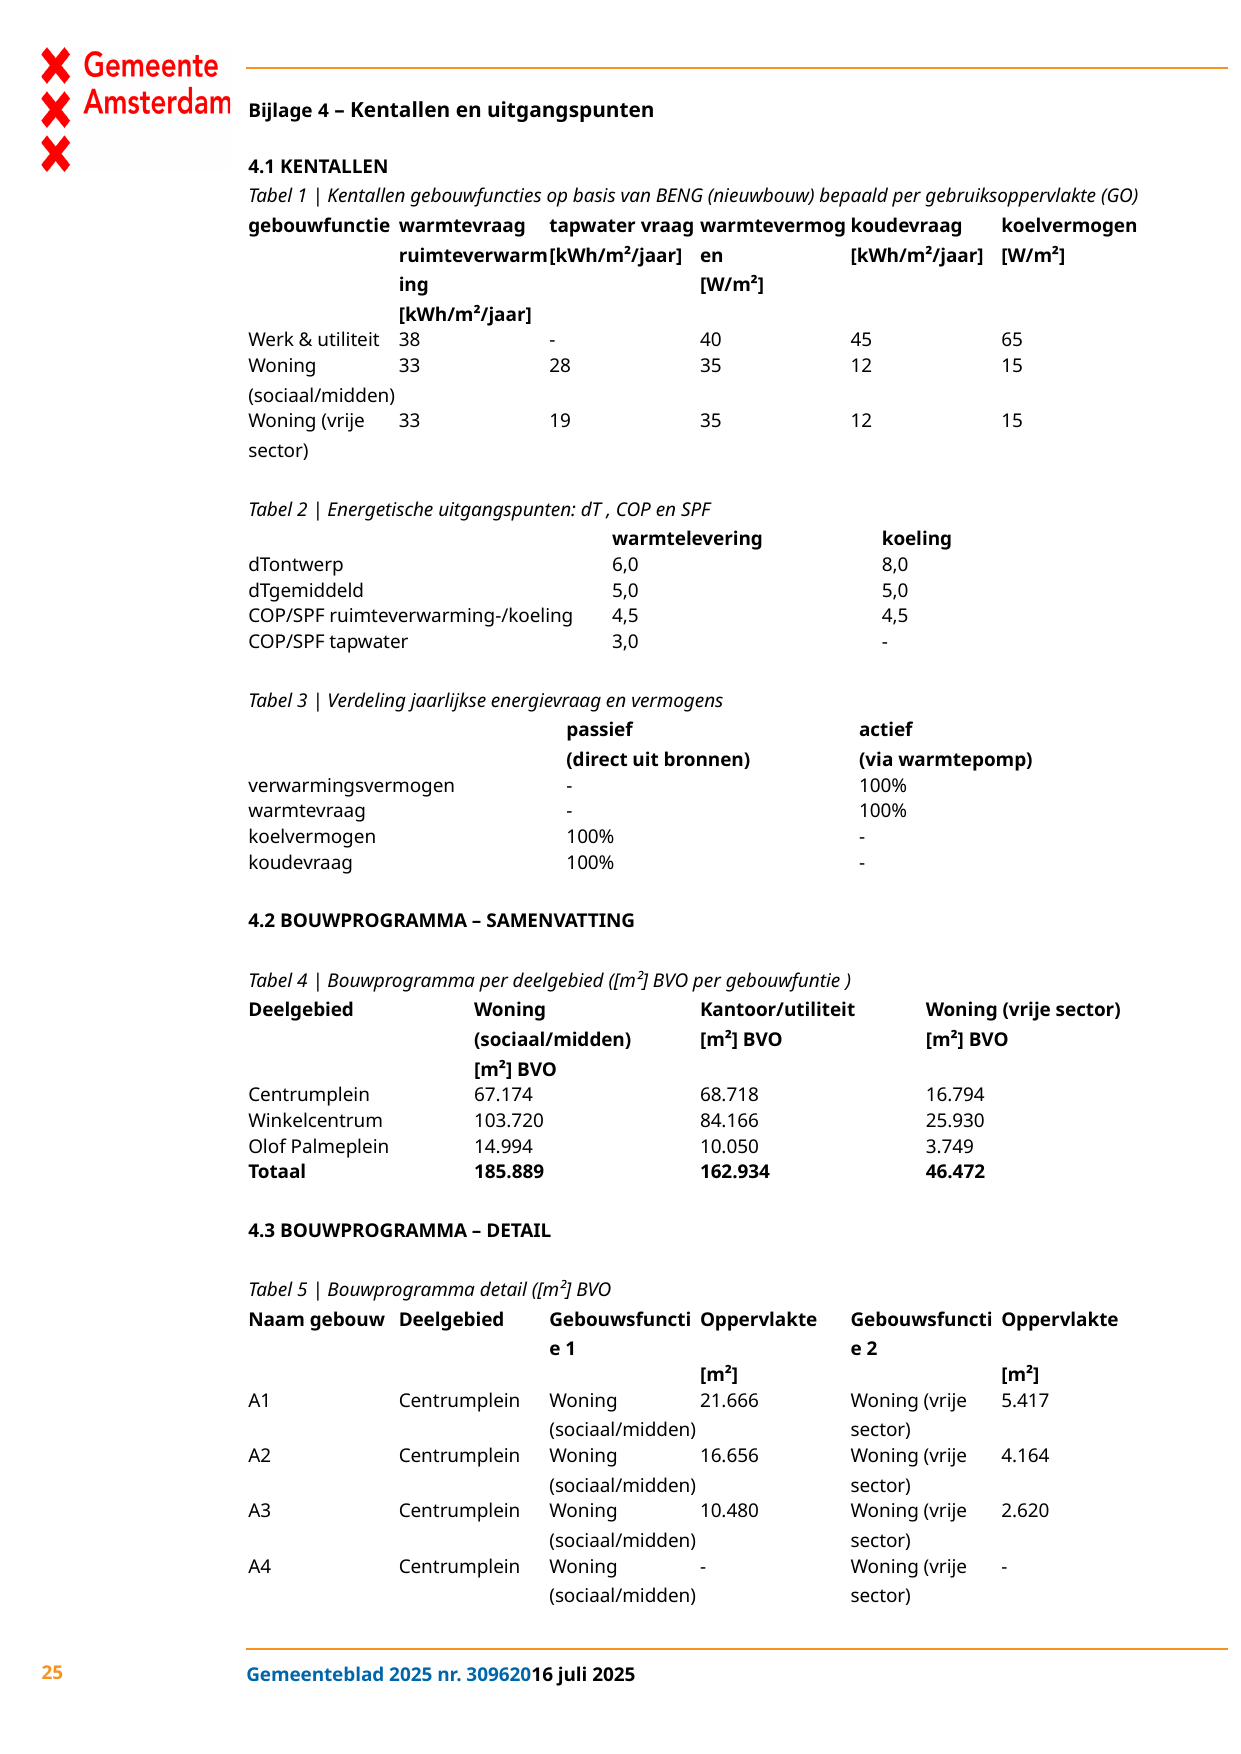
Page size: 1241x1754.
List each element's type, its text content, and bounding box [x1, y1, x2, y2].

table_cell 16.794 [926, 1081, 1152, 1107]
table_cell Woning (vrije sector) [850, 1387, 1001, 1442]
table_cell 185.889 [474, 1159, 700, 1184]
table_cell - [700, 1553, 850, 1608]
table_cell 10.480 [700, 1498, 850, 1553]
table_header passief (direct uit bronnen) [566, 717, 859, 772]
text Tabel 3 | Verdeling jaarlijkse energievraag en vermogens [248, 687, 1152, 713]
table_cell 46.472 [926, 1159, 1152, 1184]
table_cell Woning (sociaal/midden) [549, 1498, 700, 1553]
table_cell [m²] [700, 1361, 850, 1387]
table_cell 19 [549, 408, 700, 463]
table_cell 2.620 [1001, 1498, 1152, 1553]
table_cell 5,0 [612, 577, 882, 603]
text Tabel 4 | Bouwprogramma per deelgebied ([m²] BVO per gebouwfuntie ) [248, 967, 1152, 993]
table_cell 8,0 [882, 551, 1152, 577]
table_header Kantoor/utiliteit [m²] BVO [700, 997, 926, 1081]
table_header Oppervlakte [700, 1306, 850, 1361]
table_cell - [566, 772, 859, 798]
table_cell - [549, 327, 700, 352]
table_cell Woning (vrije sector) [850, 1443, 1001, 1498]
table_cell Winkelcentrum [248, 1107, 474, 1133]
table_header Gebouwsfunctie 1 [549, 1306, 700, 1361]
table_cell 162.934 [700, 1159, 926, 1184]
table_cell 40 [700, 327, 850, 352]
table_header koelvermogen [W/m²] [1001, 212, 1152, 327]
table_cell 12 [850, 408, 1001, 463]
table_cell koelvermogen [248, 824, 566, 849]
table_cell Woning (vrije sector) [248, 408, 398, 463]
table_cell 100% [859, 772, 1152, 798]
table_cell dTontwerp [248, 551, 612, 577]
text Bijlage 4 – Kentallen en uitgangspunten [248, 95, 1152, 123]
table_cell Totaal [248, 1159, 474, 1184]
table_cell koudevraag [248, 849, 566, 875]
table_cell A2 [248, 1443, 398, 1498]
table_cell 103.720 [474, 1107, 700, 1133]
table_cell Woning (sociaal/midden) [248, 353, 398, 408]
table_cell 12 [850, 353, 1001, 408]
table_header Woning (sociaal/midden) [m²] BVO [474, 997, 700, 1081]
table_cell Werk & utiliteit [248, 327, 398, 352]
table_header gebouwfunctie [248, 212, 398, 327]
table_cell 33 [399, 353, 549, 408]
table_cell COP/SPF ruimteverwarming-/koeling [248, 603, 612, 628]
table_cell A1 [248, 1387, 398, 1442]
table_cell 5,0 [882, 577, 1152, 603]
table_header Oppervlakte [1001, 1306, 1152, 1361]
table_cell - [859, 824, 1152, 849]
table_cell Woning (vrije sector) [850, 1498, 1001, 1553]
table_header actief (via warmtepomp) [859, 717, 1152, 772]
text Tabel 5 | Bouwprogramma detail ([m²] BVO [248, 1276, 1152, 1302]
table_cell 100% [859, 798, 1152, 823]
table_cell 16.656 [700, 1443, 850, 1498]
table_cell Woning (sociaal/midden) [549, 1387, 700, 1442]
table_header Deelgebied [399, 1306, 549, 1361]
table_header koeling [882, 526, 1152, 551]
table_cell 15 [1001, 353, 1152, 408]
table_header [248, 717, 566, 772]
table_cell 68.718 [700, 1081, 926, 1107]
table_cell 38 [399, 327, 549, 352]
table_cell 45 [850, 327, 1001, 352]
table_cell 25.930 [926, 1107, 1152, 1133]
table_cell dTgemiddeld [248, 577, 612, 603]
table_cell Centrumplein [399, 1498, 549, 1553]
table_cell 21.666 [700, 1387, 850, 1442]
table_cell 3.749 [926, 1133, 1152, 1159]
table_cell 3,0 [612, 629, 882, 654]
table_cell 4.164 [1001, 1443, 1152, 1498]
table_cell - [882, 629, 1152, 654]
table_cell Centrumplein [399, 1553, 549, 1608]
table_header tapwater vraag [kWh/m²/jaar] [549, 212, 700, 327]
table_cell Centrumplein [399, 1443, 549, 1498]
table_cell 14.994 [474, 1133, 700, 1159]
text 4.2 BOUWPROGRAMMA – SAMENVATTING [248, 908, 1152, 933]
table_cell Centrumplein [399, 1387, 549, 1442]
table_cell 35 [700, 408, 850, 463]
table_cell Centrumplein [248, 1081, 474, 1107]
table_cell 67.174 [474, 1081, 700, 1107]
table_cell - [566, 798, 859, 823]
table_cell 33 [399, 408, 549, 463]
table_cell [549, 1361, 700, 1387]
table_header Naam gebouw [248, 1306, 398, 1361]
table_header warmtevraag ruimteverwarming [kWh/m²/jaar] [399, 212, 549, 327]
table_cell 100% [566, 824, 859, 849]
table_cell 35 [700, 353, 850, 408]
table_cell [399, 1361, 549, 1387]
table_cell A4 [248, 1553, 398, 1608]
table_cell 100% [566, 849, 859, 875]
table_cell 28 [549, 353, 700, 408]
table_header Gebouwsfunctie 2 [850, 1306, 1001, 1361]
table_header warmtevermogen [W/m²] [700, 212, 850, 327]
table_cell COP/SPF tapwater [248, 629, 612, 654]
table_cell 4,5 [882, 603, 1152, 628]
table_cell A3 [248, 1498, 398, 1553]
table_cell verwarmingsvermogen [248, 772, 566, 798]
text Tabel 1 | Kentallen gebouwfuncties op basis van BENG (nieuwbouw) bepaald per gebruiksoppervlakte (GO) [248, 182, 1152, 208]
table_cell - [859, 849, 1152, 875]
table_header warmtelevering [612, 526, 882, 551]
table_header Woning (vrije sector) [m²] BVO [926, 997, 1152, 1081]
table_cell Woning (sociaal/midden) [549, 1553, 700, 1608]
table_header Deelgebied [248, 997, 474, 1081]
text 4.3 BOUWPROGRAMMA – DETAIL [248, 1217, 1152, 1243]
table_cell 10.050 [700, 1133, 926, 1159]
table_header [248, 526, 612, 551]
text Tabel 2 | Energetische uitgangspunten: dT , COP en SPF [248, 496, 1152, 522]
table_cell 65 [1001, 327, 1152, 352]
table_cell 5.417 [1001, 1387, 1152, 1442]
table_cell [m²] [1001, 1361, 1152, 1387]
table_cell 6,0 [612, 551, 882, 577]
table_cell - [1001, 1553, 1152, 1608]
table_cell [850, 1361, 1001, 1387]
picture [41, 47, 231, 172]
table_header koudevraag [kWh/m²/jaar] [850, 212, 1001, 327]
text 4.1 KENTALLEN [248, 153, 1152, 179]
table_cell 15 [1001, 408, 1152, 463]
table_cell 4,5 [612, 603, 882, 628]
table_cell Olof Palmeplein [248, 1133, 474, 1159]
table_cell [248, 1361, 398, 1387]
table_cell warmtevraag [248, 798, 566, 823]
table_cell 84.166 [700, 1107, 926, 1133]
table_cell Woning (sociaal/midden) [549, 1443, 700, 1498]
table_cell Woning (vrije sector) [850, 1553, 1001, 1608]
